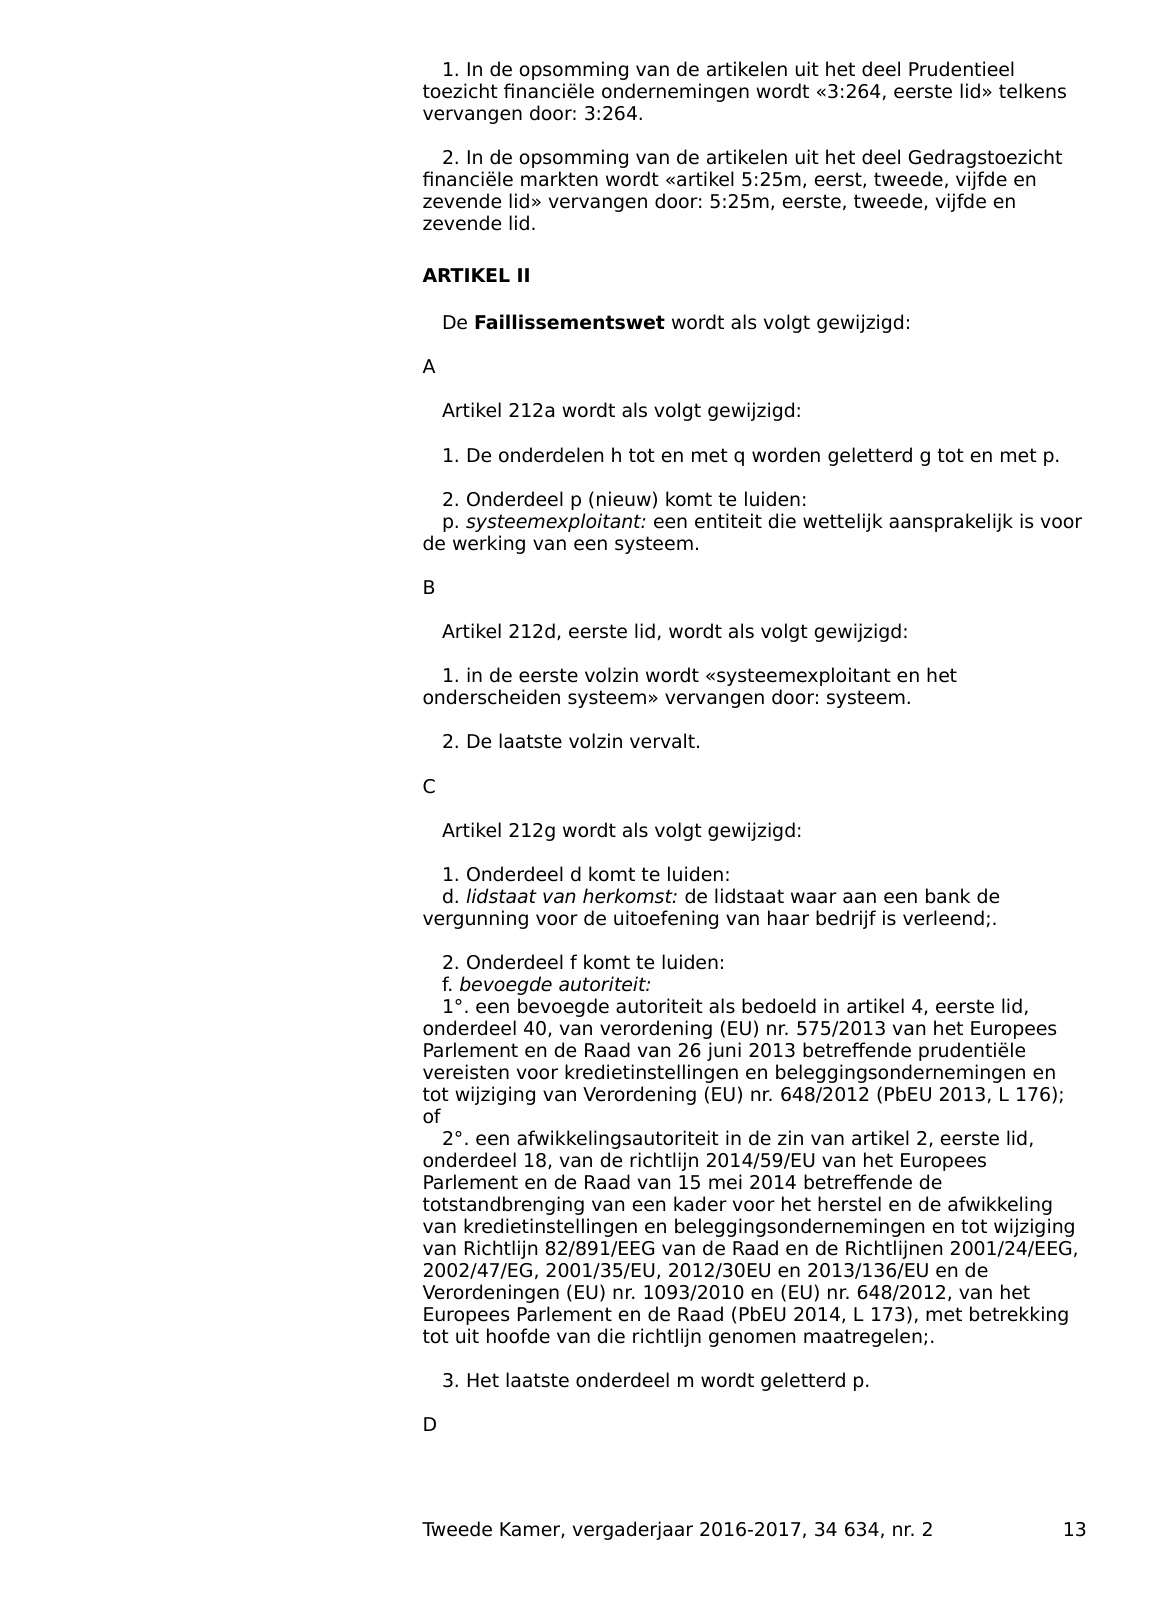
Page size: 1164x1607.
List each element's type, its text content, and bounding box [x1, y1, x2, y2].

subtitle ARTIKEL II [422, 265, 1087, 287]
text 1°. een bevoegde autoriteit als bedoeld in artikel 4, eerste lid, onderdeel 40, van verordening (EU) nr. 575/2013 van het Europees Parlement en de Raad van 26 juni 2013 betreffende prudentiële vereisten voor kredietinstellingen en beleggingsondernemingen en tot wijziging van Verordening (EU) nr. 648/2012 (PbEU 2013, L 176); of [422, 996, 1087, 1128]
text De Faillissementswet wordt als volgt gewijzigd: [422, 312, 1087, 334]
text C [422, 776, 1087, 797]
text p. systeemexploitant: een entiteit die wettelijk aansprakelijk is voor de werking van een systeem. [422, 511, 1087, 555]
text 2. Onderdeel f komt te luiden: [422, 952, 1087, 974]
text 1. In de opsomming van de artikelen uit het deel Prudentieel toezicht financiële ondernemingen wordt «3:264, eerste lid» telkens vervangen door: 3:264. [422, 59, 1087, 125]
text Artikel 212d, eerste lid, wordt als volgt gewijzigd: [422, 621, 1087, 643]
text d. lidstaat van herkomst: de lidstaat waar aan een bank de vergunning voor de uitoefening van haar bedrijf is verleend;. [422, 886, 1087, 930]
text Artikel 212a wordt als volgt gewijzigd: [422, 400, 1087, 422]
text 2. De laatste volzin vervalt. [422, 731, 1087, 753]
text 1. De onderdelen h tot en met q worden geletterd g tot en met p. [422, 444, 1087, 467]
text 2°. een afwikkelingsautoriteit in de zin van artikel 2, eerste lid, onderdeel 18, van de richtlijn 2014/59/EU van het Europees Parlement en de Raad van 15 mei 2014 betreffende de totstandbrenging van een kader voor het herstel en de afwikkeling van kredietinstellingen en beleggingsondernemingen en tot wijziging van Richtlijn 82/891/EEG van de Raad en de Richtlijnen 2001/24/EEG, 2002/47/EG, 2001/35/EU, 2012/30EU en 2013/136/EU en de Verordeningen (EU) nr. 1093/2010 en (EU) nr. 648/2012, van het Europees Parlement en de Raad (PbEU 2014, L 173), met betrekking tot uit hoofde van die richtlijn genomen maatregelen;. [422, 1128, 1087, 1348]
text f. bevoegde autoriteit: [422, 974, 1087, 996]
text 1. Onderdeel d komt te luiden: [422, 864, 1087, 886]
text D [422, 1414, 1087, 1436]
text 2. Onderdeel p (nieuw) komt te luiden: [422, 489, 1087, 511]
text 1. in de eerste volzin wordt «systeemexploitant en het onderscheiden systeem» vervangen door: systeem. [422, 665, 1087, 709]
text 2. In de opsomming van de artikelen uit het deel Gedragstoezicht financiële markten wordt «artikel 5:25m, eerst, tweede, vijfde en zevende lid» vervangen door: 5:25m, eerste, tweede, vijfde en zevende lid. [422, 147, 1087, 235]
text A [422, 356, 1087, 378]
text Artikel 212g wordt als volgt gewijzigd: [422, 820, 1087, 842]
text 3. Het laatste onderdeel m wordt geletterd p. [422, 1370, 1087, 1392]
text B [422, 577, 1087, 599]
